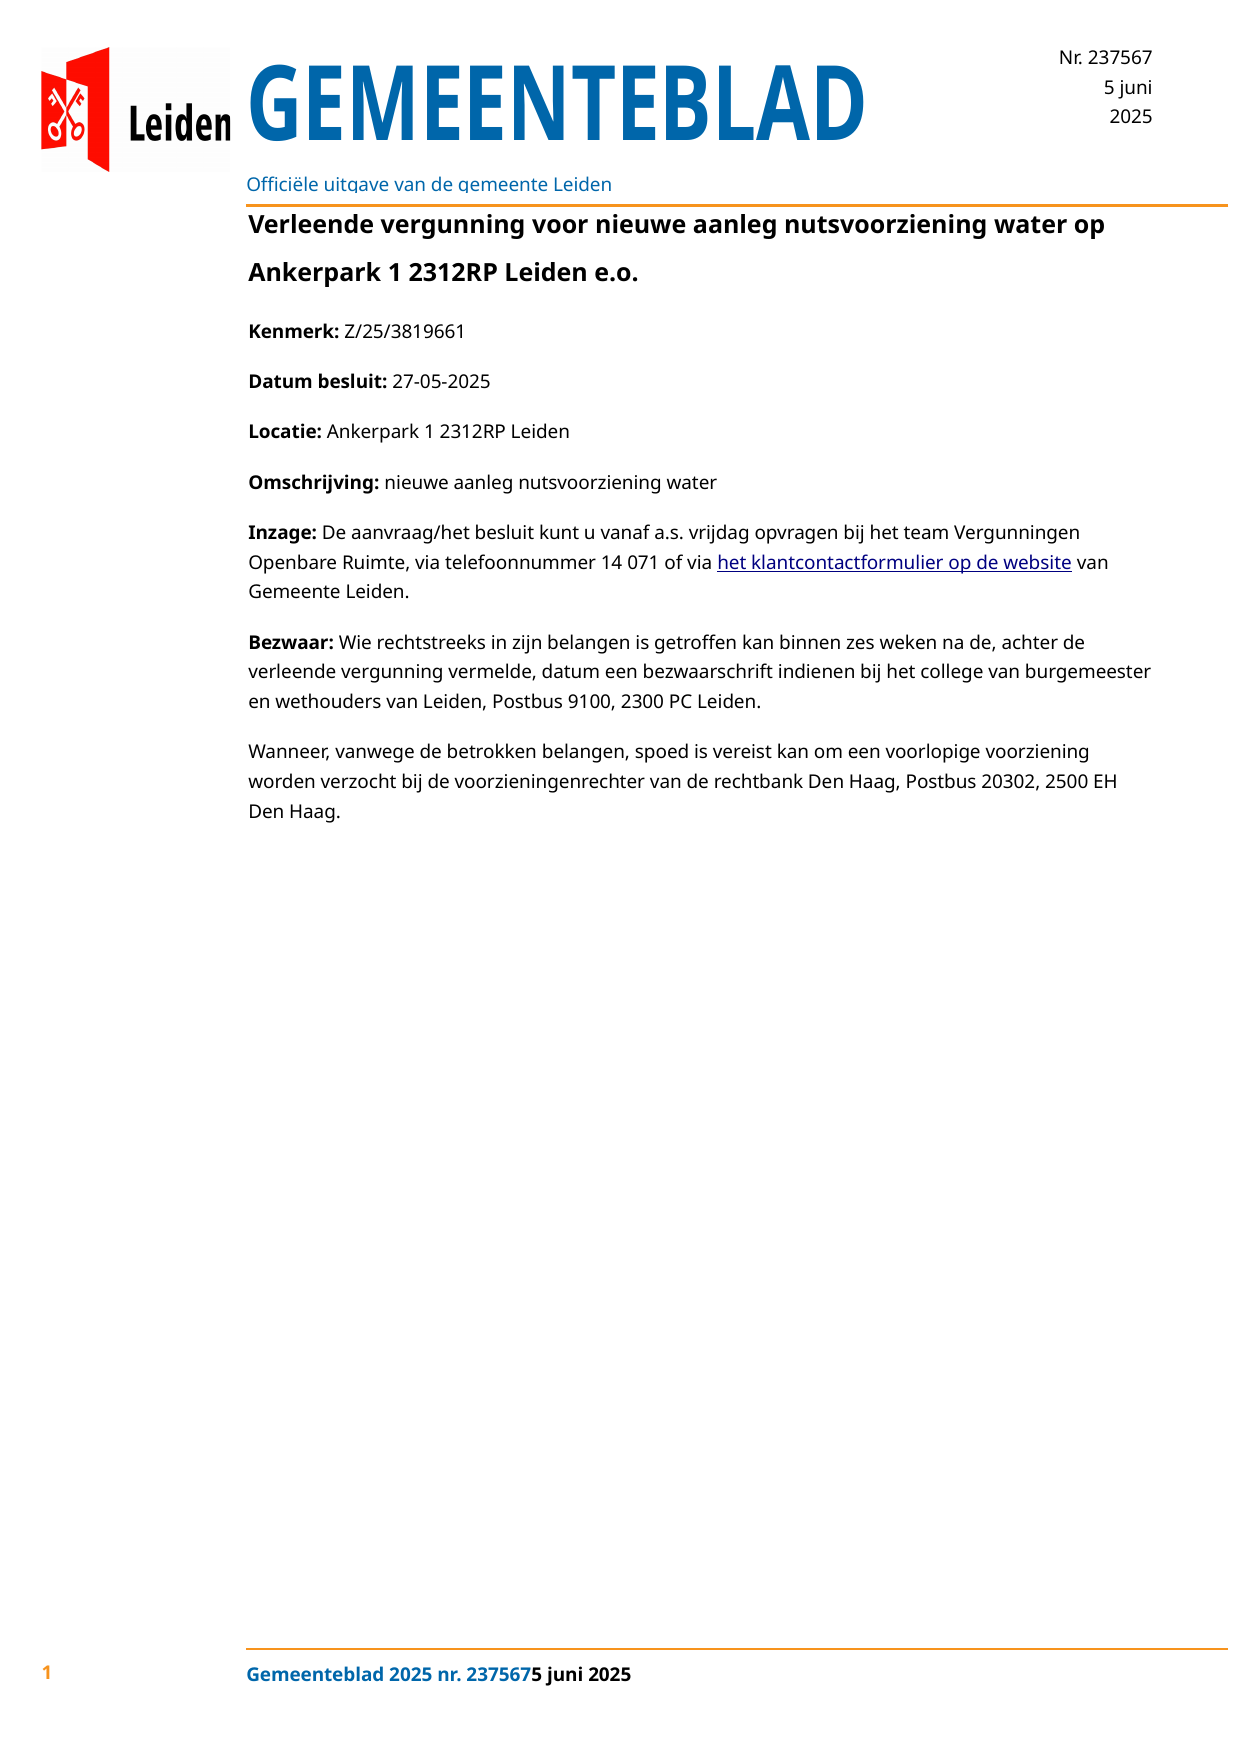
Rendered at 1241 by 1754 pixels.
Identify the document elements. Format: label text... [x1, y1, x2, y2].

text Datum besluit: 27-05-2025 [248, 368, 1152, 394]
text Kenmerk: Z/25/3819661 [248, 318, 1152, 344]
picture [41, 47, 231, 172]
text Wanneer, vanwege de betrokken belangen, spoed is vereist kan om een voorlopige voorziening worden verzocht bij de voorzieningenrechter van de rechtbank Den Haag, Postbus 20302, 2500 EH Den Haag. [248, 739, 1152, 824]
text Inzage: De aanvraag/het besluit kunt u vanaf a.s. vrijdag opvragen bij het team Vergunningen Openbare Ruimte, via telefoonnummer 14 071 of via het klantcontactformulier op de website van Gemeente Leiden. [248, 519, 1152, 604]
text Verleende vergunning voor nieuwe aanleg nutsvoorziening water op Ankerpark 1 2312RP Leiden e.o. [248, 207, 1152, 288]
text Bezwaar: Wie rechtstreeks in zijn belangen is getroffen kan binnen zes weken na de, achter de verleende vergunning vermelde, datum een bezwaarschrift indienen bij het college van burgemeester en wethouders van Leiden, Postbus 9100, 2300 PC Leiden. [248, 629, 1152, 714]
text Omschrijving: nieuwe aanleg nutsvoorziening water [248, 469, 1152, 495]
text Locatie: Ankerpark 1 2312RP Leiden [248, 419, 1152, 444]
